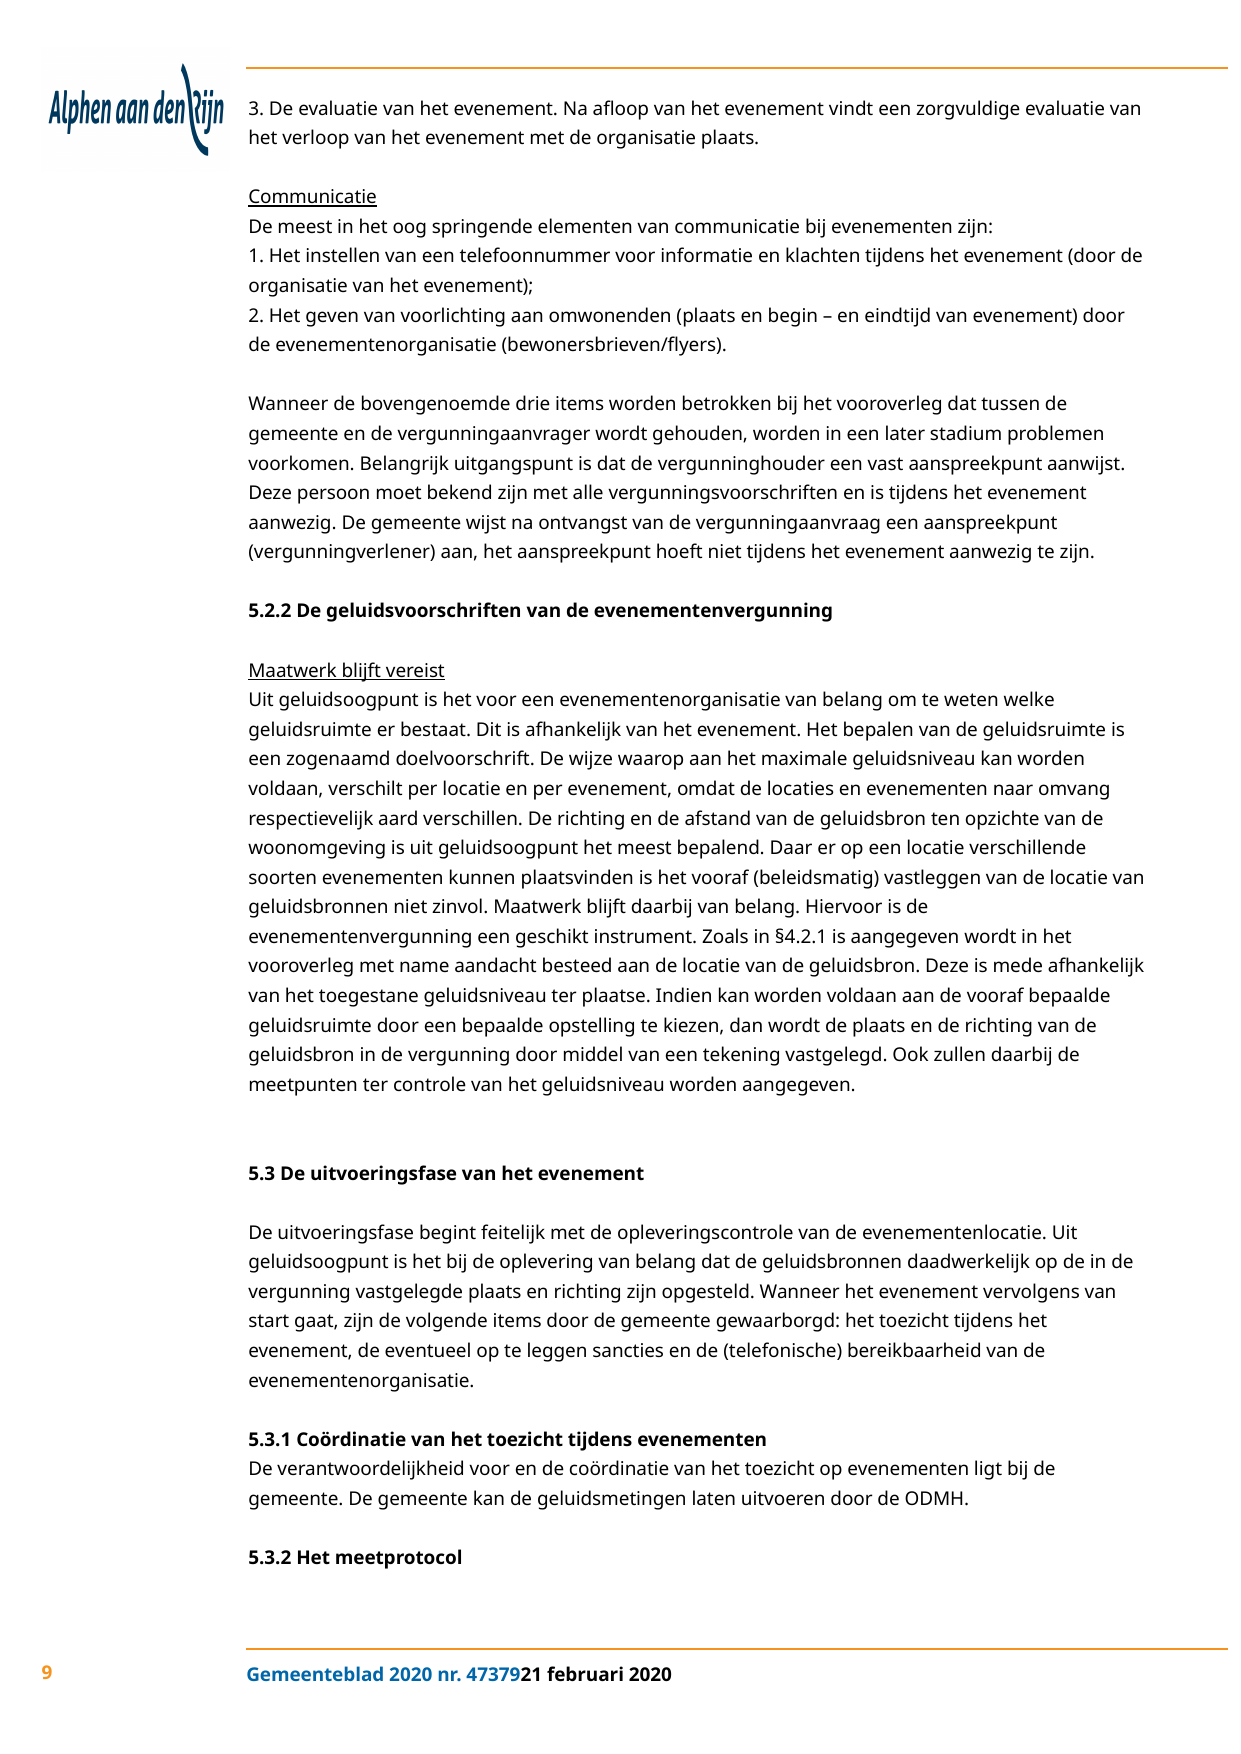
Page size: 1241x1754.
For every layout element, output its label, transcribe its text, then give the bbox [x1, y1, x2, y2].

text 5.3.2 Het meetprotocol [248, 1544, 1152, 1570]
text 5.3 De uitvoeringsfase van het evenement [248, 1160, 1152, 1186]
text 1. Het instellen van een telefoonnummer voor informatie en klachten tijdens het evenement (door de organisatie van het evenement); [248, 243, 1152, 298]
text 2. Het geven van voorlichting aan omwonenden (plaats en begin – en eindtijd van evenement) door de evenementenorganisatie (bewonersbrieven/flyers). [248, 302, 1152, 357]
text 3. De evaluatie van het evenement. Na afloop van het evenement vindt een zorgvuldige evaluatie van het verloop van het evenement met de organisatie plaats. [248, 95, 1152, 150]
text De verantwoordelijkheid voor en de coördinatie van het toezicht op evenementen ligt bij de gemeente. De gemeente kan de geluidsmetingen laten uitvoeren door de ODMH. [248, 1456, 1152, 1511]
text Communicatie [248, 183, 1152, 209]
text Wanneer de bovengenoemde drie items worden betrokken bij het vooroverleg dat tussen de gemeente en de vergunningaanvrager wordt gehouden, worden in een later stadium problemen voorkomen. Belangrijk uitgangspunt is dat de vergunninghouder een vast aanspreekpunt aanwijst. Deze persoon moet bekend zijn met alle vergunningsvoorschriften en is tijdens het evenement aanwezig. De gemeente wijst na ontvangst van de vergunningaanvraag een aanspreekpunt (vergunningverlener) aan, het aanspreekpunt hoeft niet tijdens het evenement aanwezig te zijn. [248, 391, 1152, 564]
text 5.2.2 De geluidsvoorschriften van de evenementenvergunning [248, 598, 1152, 623]
picture [41, 47, 231, 172]
text De uitvoeringsfase begint feitelijk met de opleveringscontrole van de evenementenlocatie. Uit geluidsoogpunt is het bij de oplevering van belang dat de geluidsbronnen daadwerkelijk op de in de vergunning vastgelegde plaats en richting zijn opgesteld. Wanneer het evenement vervolgens van start gaat, zijn de volgende items door de gemeente gewaarborgd: het toezicht tijdens het evenement, de eventueel op te leggen sancties en de (telefonische) bereikbaarheid van de evenementenorganisatie. [248, 1219, 1152, 1393]
text De meest in het oog springende elementen van communicatie bij evenementen zijn: [248, 213, 1152, 239]
text Uit geluidsoogpunt is het voor een evenementenorganisatie van belang om te weten welke geluidsruimte er bestaat. Dit is afhankelijk van het evenement. Het bepalen van de geluidsruimte is een zogenaamd doelvoorschrift. De wijze waarop aan het maximale geluidsniveau kan worden voldaan, verschilt per locatie en per evenement, omdat de locaties en evenementen naar omvang respectievelijk aard verschillen. De richting en de afstand van de geluidsbron ten opzichte van de woonomgeving is uit geluidsoogpunt het meest bepalend. Daar er op een locatie verschillende soorten evenementen kunnen plaatsvinden is het vooraf (beleidsmatig) vastleggen van de locatie van geluidsbronnen niet zinvol. Maatwerk blijft daarbij van belang. Hiervoor is de evenementenvergunning een geschikt instrument. Zoals in §4.2.1 is aangegeven wordt in het vooroverleg met name aandacht besteed aan de locatie van de geluidsbron. Deze is mede afhankelijk van het toegestane geluidsniveau ter plaatse. Indien kan worden voldaan aan de vooraf bepaalde geluidsruimte door een bepaalde opstelling te kiezen, dan wordt de plaats en de richting van de geluidsbron in de vergunning door middel van een tekening vastgelegd. Ook zullen daarbij de meetpunten ter controle van het geluidsniveau worden aangegeven. [248, 686, 1152, 1097]
text Maatwerk blijft vereist [248, 657, 1152, 683]
text 5.3.1 Coördinatie van het toezicht tijdens evenementen [248, 1426, 1152, 1452]
